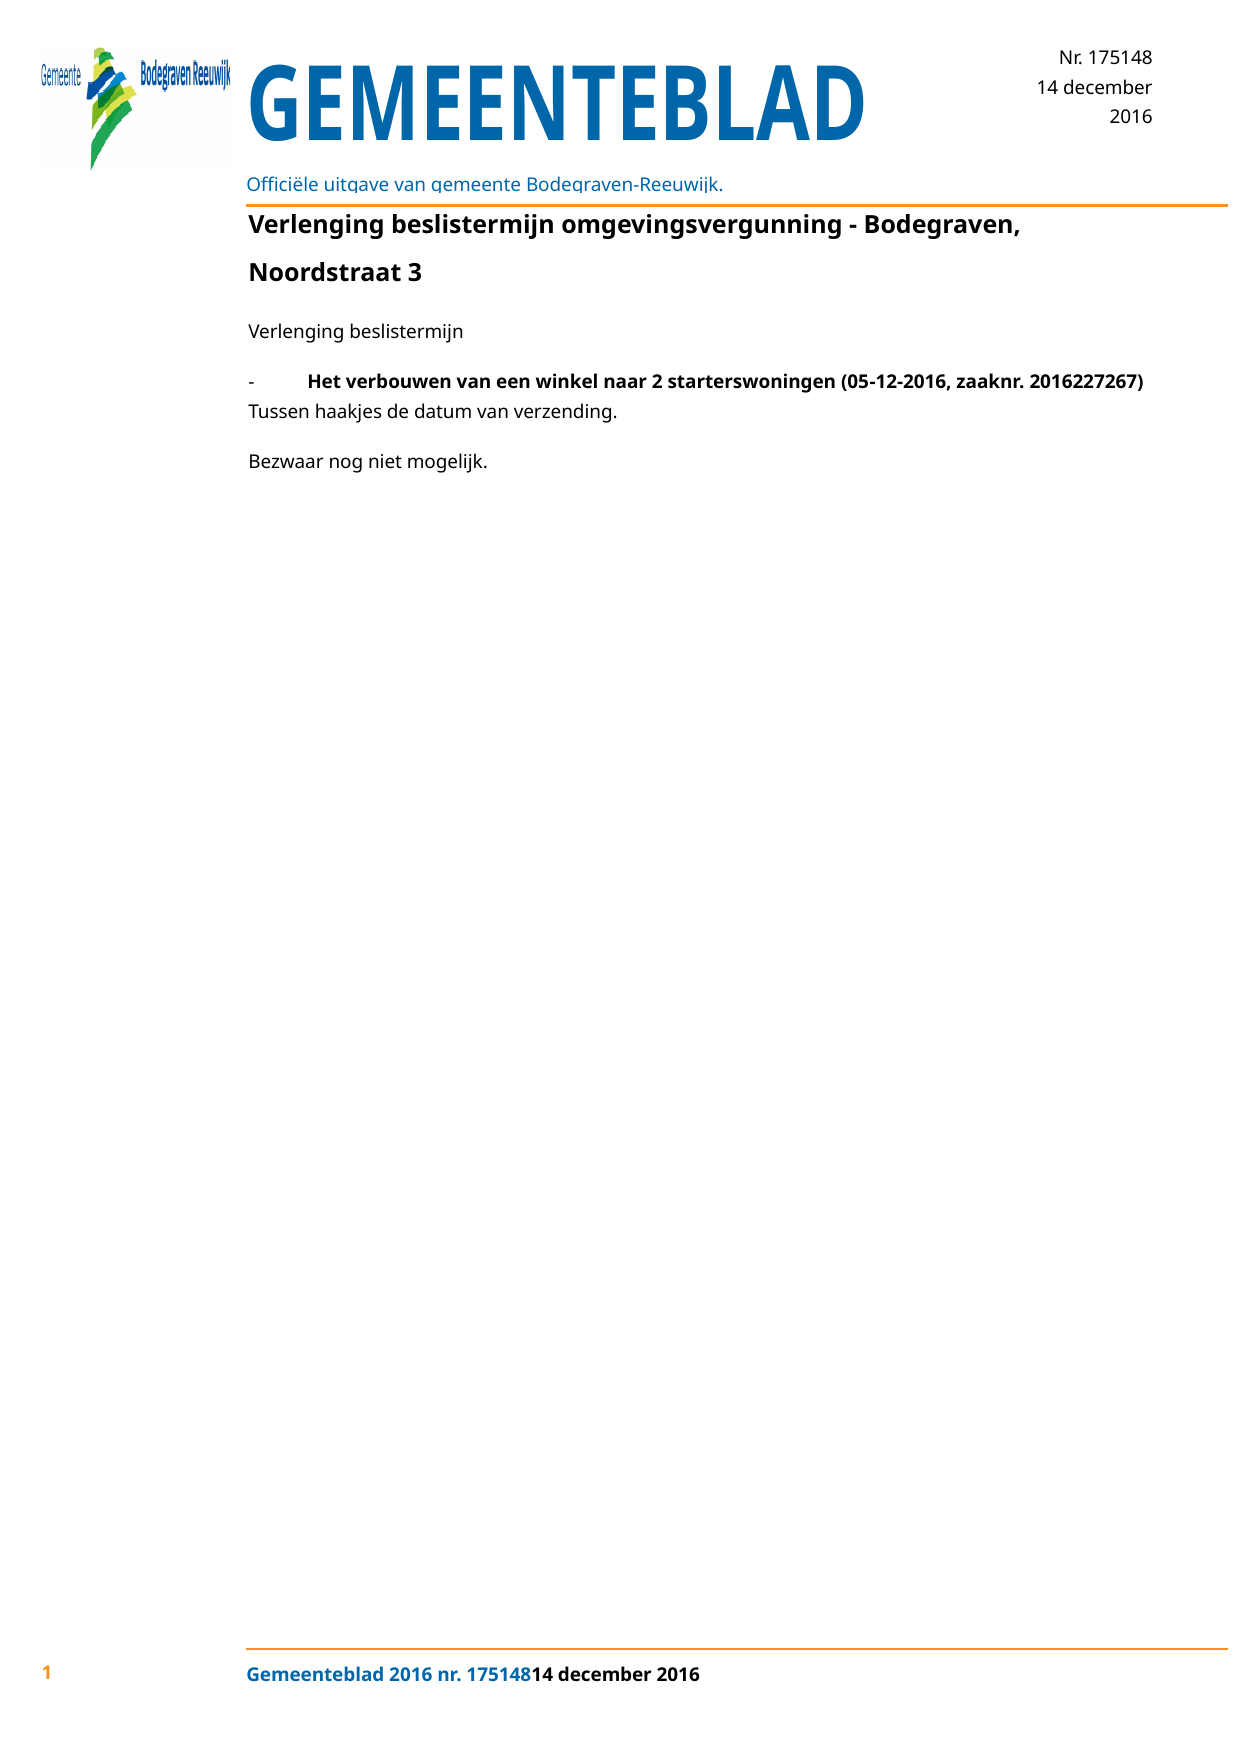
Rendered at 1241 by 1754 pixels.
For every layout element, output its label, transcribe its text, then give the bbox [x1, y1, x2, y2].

text Verlenging beslistermijn omgevingsvergunning - Bodegraven, Noordstraat 3 [248, 207, 1152, 288]
text Bezwaar nog niet mogelijk. [248, 448, 1152, 474]
picture [41, 47, 231, 172]
list Het verbouwen van een winkel naar 2 starterswoningen (05‑12‑2016, zaaknr. 2016227267) [248, 368, 1152, 394]
text Verlenging beslistermijn [248, 318, 1152, 344]
text Tussen haakjes de datum van verzending. [248, 398, 1152, 424]
